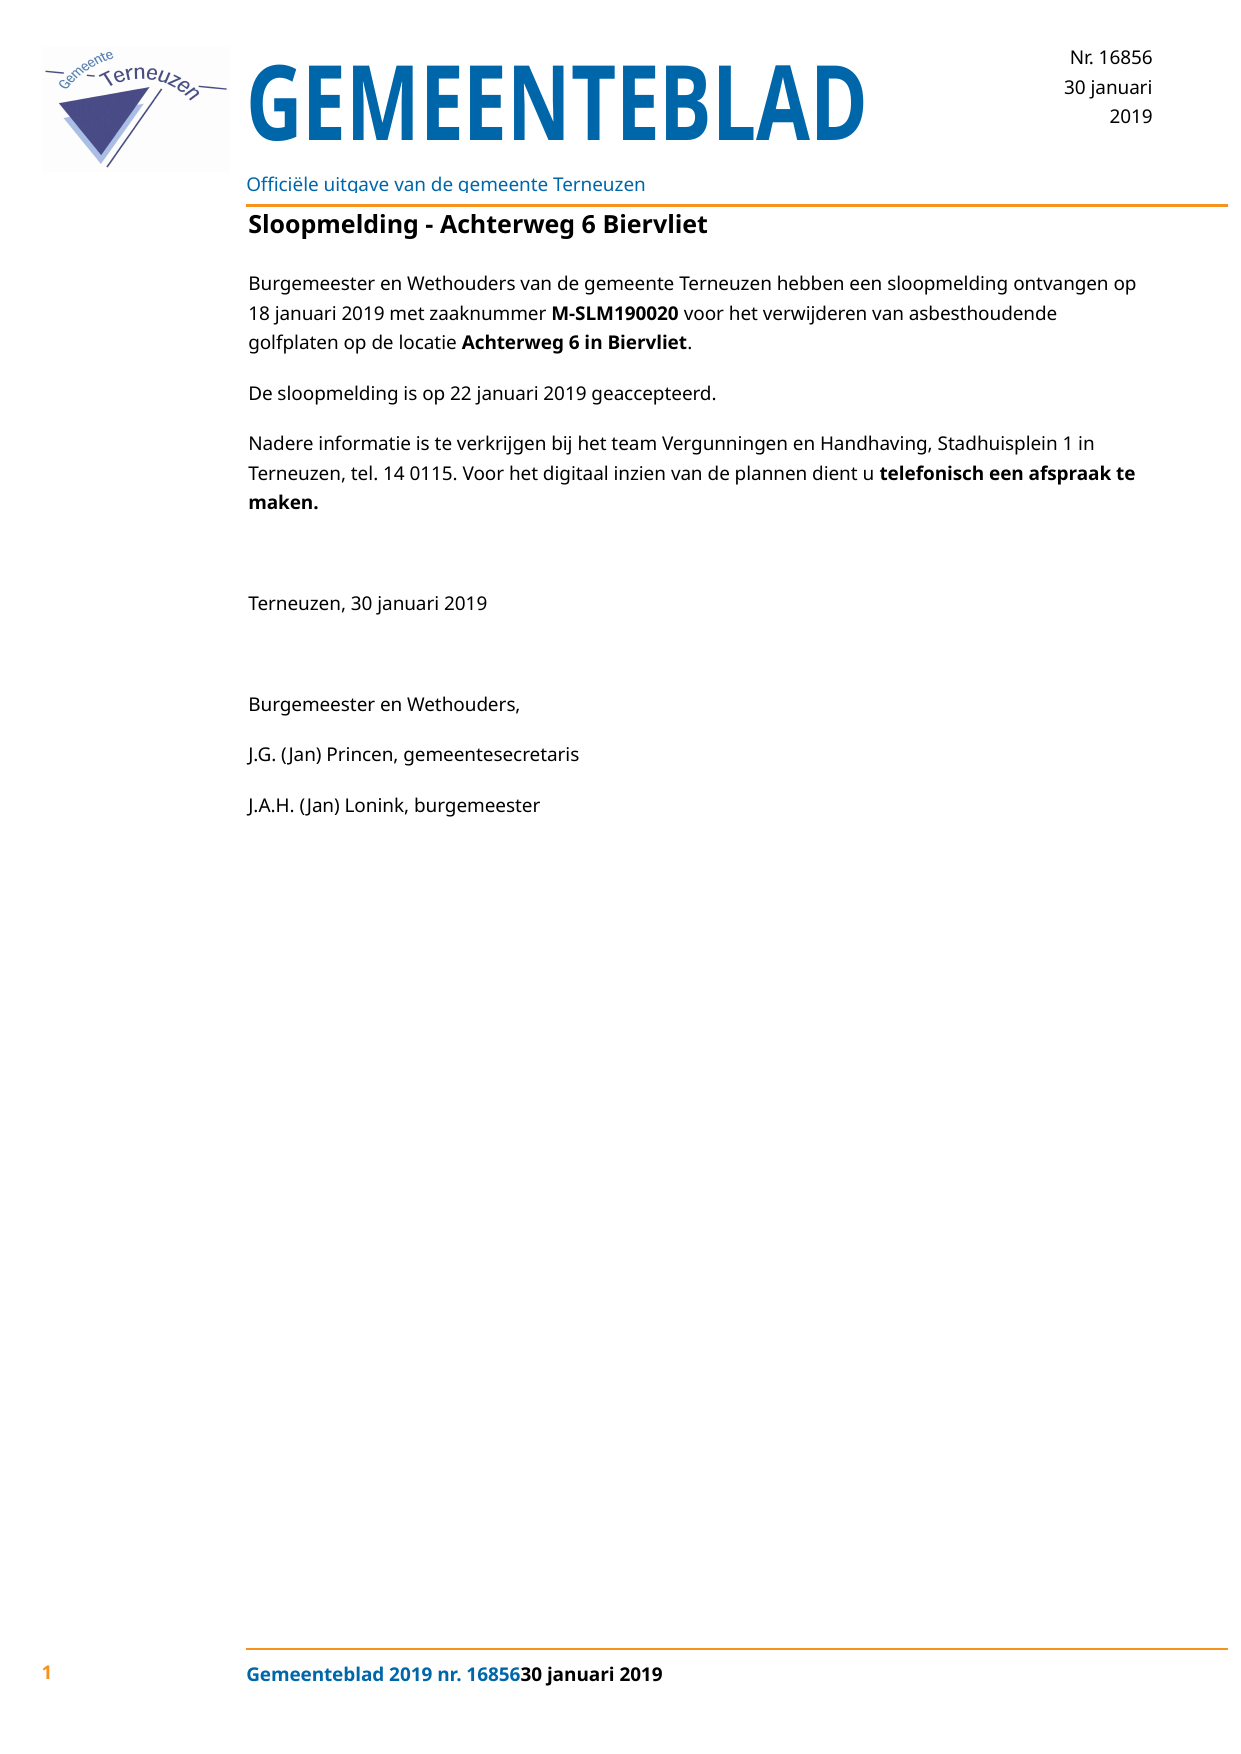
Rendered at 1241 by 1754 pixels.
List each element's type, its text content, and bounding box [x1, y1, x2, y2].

text J.G. (Jan) Princen, gemeentesecretaris [248, 742, 1152, 767]
picture [41, 47, 231, 172]
text Sloopmelding - Achterweg 6 Biervliet [248, 207, 1152, 241]
text J.A.H. (Jan) Lonink, burgemeester [248, 792, 1152, 818]
text Terneuzen, 30 januari 2019 [248, 590, 1152, 616]
text Burgemeester en Wethouders van de gemeente Terneuzen hebben een sloopmelding ontvangen op 18 januari 2019 met zaaknummer M-SLM190020 voor het verwijderen van asbesthoudende golfplaten op de locatie Achterweg 6 in Biervliet. [248, 270, 1152, 355]
text Burgemeester en Wethouders, [248, 691, 1152, 717]
text De sloopmelding is op 22 januari 2019 geaccepteerd. [248, 380, 1152, 406]
text Nadere informatie is te verkrijgen bij het team Vergunningen en Handhaving, Stadhuisplein 1 in Terneuzen, tel. 14 0115. Voor het digitaal inzien van de plannen dient u telefonisch een afspraak te maken. [248, 430, 1152, 515]
